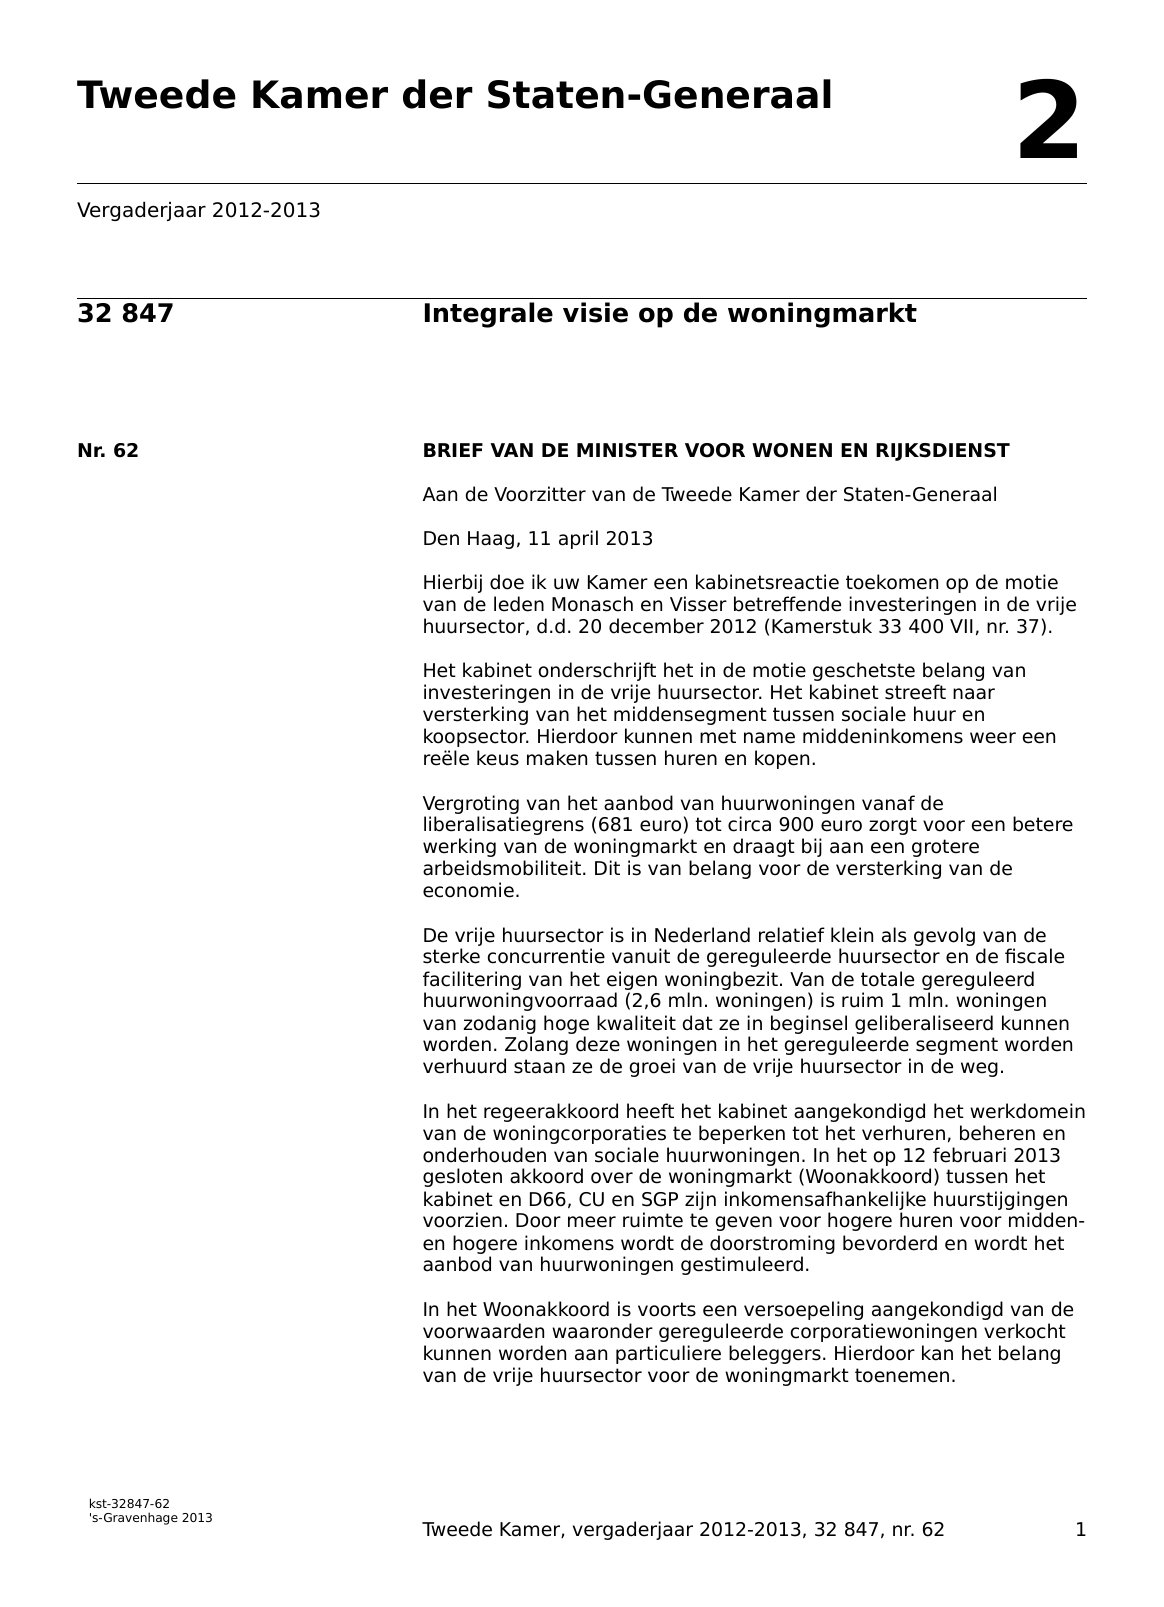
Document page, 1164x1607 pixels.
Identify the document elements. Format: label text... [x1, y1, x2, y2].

text De vrije huursector is in Nederland relatief klein als gevolg van de sterke concurrentie vanuit de gereguleerde huursector en de fiscale facilitering van het eigen woningbezit. Van de totale gereguleerd huurwoningvoorraad (2,6 mln. woningen) is ruim 1 mln. woningen van zodanig hoge kwaliteit dat ze in beginsel geliberaliseerd kunnen worden. Zolang deze woningen in het gereguleerde segment worden verhuurd staan ze de groei van de vrije huursector in de weg. [422, 924, 1087, 1078]
table_cell Vergaderjaar 2012-2013 [77, 184, 1087, 298]
text Het kabinet onderschrijft het in de motie geschetste belang van investeringen in de vrije huursector. Het kabinet streeft naar versterking van het middensegment tussen sociale huur en koopsector. Hierdoor kunnen met name middeninkomens weer een reële keus maken tussen huren en kopen. [422, 660, 1087, 770]
subtitle Nr. 62 BRIEF VAN DE MINISTER VOOR WONEN EN RIJKSDIENST [77, 440, 1087, 462]
text Hierbij doe ik uw Kamer een kabinetsreactie toekomen op de motie van de leden Monasch en Visser betreffende investeringen in de vrije huursector, d.d. 20 december 2012 (Kamerstuk 33 400 VII, nr. 37). [422, 572, 1087, 638]
text 's-Gravenhage 2013 [88, 1511, 323, 1525]
text kst-32847-62 [88, 1497, 323, 1511]
text Vergroting van het aanbod van huurwoningen vanaf de liberalisatiegrens (681 euro) tot circa 900 euro zorgt voor een betere werking van de woningmarkt en draagt bij aan een grotere arbeidsmobiliteit. Dit is van belang voor de versterking van de economie. [422, 792, 1087, 902]
table_header 2 [886, 59, 1087, 183]
text In het Woonakkoord is voorts een versoepeling aangekondigd van de voorwaarden waaronder gereguleerde corporatiewoningen verkocht kunnen worden aan particuliere beleggers. Hierdoor kan het belang van de vrije huursector voor de woningmarkt toenemen. [422, 1298, 1087, 1386]
table_header Tweede Kamer der Staten-Generaal [77, 59, 886, 183]
text Den Haag, 11 april 2013 [422, 528, 1087, 550]
subtitle 32 847 Integrale visie op de woningmarkt [77, 299, 1087, 329]
text Aan de Voorzitter van de Tweede Kamer der Staten-Generaal [422, 484, 1087, 506]
text In het regeerakkoord heeft het kabinet aangekondigd het werkdomein van de woningcorporaties te beperken tot het verhuren, beheren en onderhouden van sociale huurwoningen. In het op 12 februari 2013 gesloten akkoord over de woningmarkt (Woonakkoord) tussen het kabinet en D66, CU en SGP zijn inkomensafhankelijke huurstijgingen voorzien. Door meer ruimte te geven voor hogere huren voor midden- en hogere inkomens wordt de doorstroming bevorderd en wordt het aanbod van huurwoningen gestimuleerd. [422, 1101, 1087, 1276]
